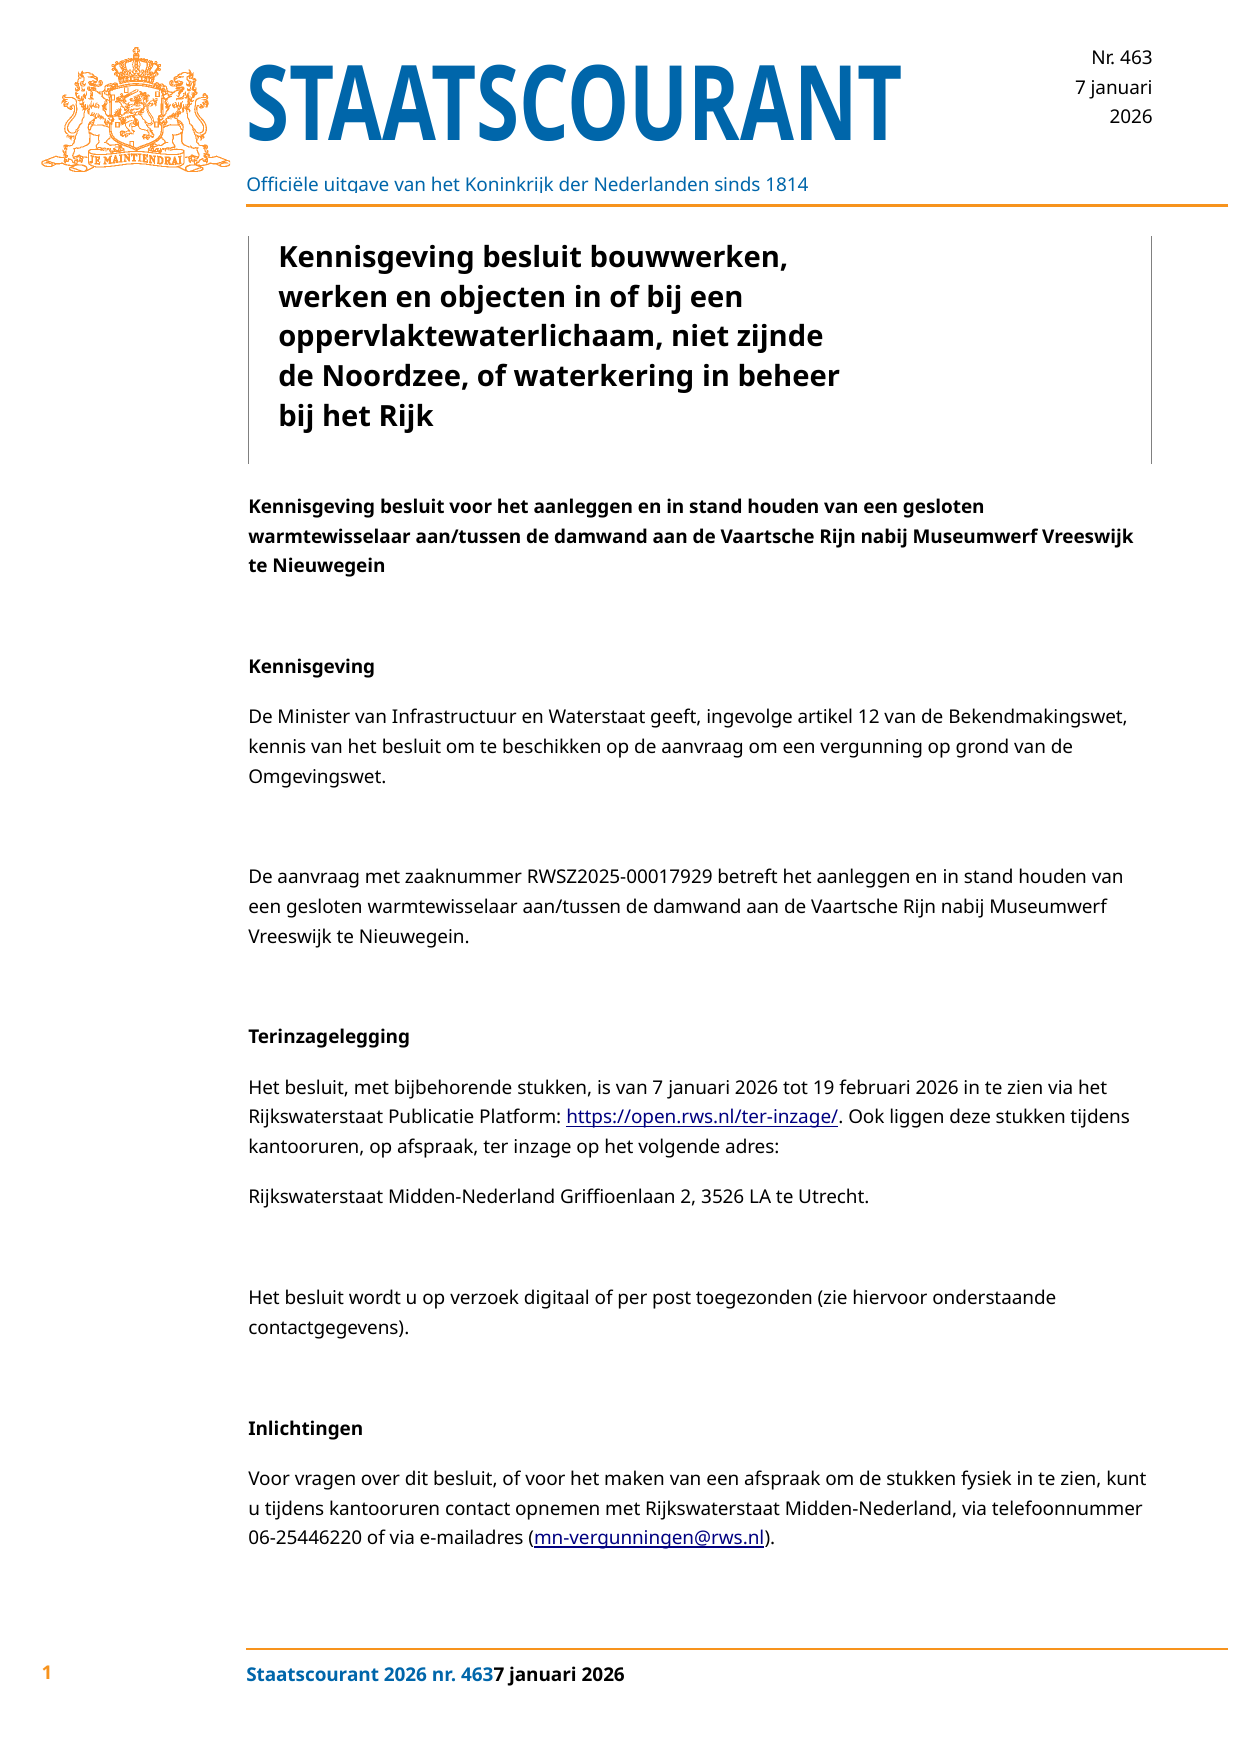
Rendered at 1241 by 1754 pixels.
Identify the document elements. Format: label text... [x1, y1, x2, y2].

table_header [850, 236, 912, 413]
text Voor vragen over dit besluit, of voor het maken van een afspraak om de stukken fysiek in te zien, kunt u tijdens kantooruren contact opnemen met Rijkswaterstaat Midden-Nederland, via telefoonnummer 06-25446220 of via e-mailadres (mn-vergunningen@rws.nl). [248, 1465, 1152, 1550]
table_header Kennisgeving besluit bouwwerken, werken en objecten in of bij een oppervlaktewaterlichaam, niet zijnde de Noordzee, of waterkering in beheer bij het Rijk [249, 236, 850, 464]
table_header [850, 414, 1151, 464]
text Kennisgeving [248, 653, 1152, 679]
text Inlichtingen [248, 1415, 1152, 1441]
table_header [1090, 236, 1151, 413]
picture [41, 47, 231, 172]
text Kennisgeving besluit voor het aanleggen en in stand houden van een gesloten warmtewisselaar aan/tussen de damwand aan de Vaartsche Rijn nabij Museumwerf Vreeswijk te Nieuwegein [248, 493, 1152, 578]
text Het besluit wordt u op verzoek digitaal of per post toegezonden (zie hiervoor onderstaande contactgegevens). [248, 1284, 1152, 1340]
text De Minister van Infrastructuur en Waterstaat geeft, ingevolge artikel 12 van de Bekendmakingswet, kennis van het besluit om te beschikken op de aanvraag om een vergunning op grond van de Omgevingswet. [248, 704, 1152, 789]
text Rijkswaterstaat Midden-Nederland Griffioenlaan 2, 3526 LA te Utrecht. [248, 1184, 1152, 1209]
text De aanvraag met zaaknummer RWSZ2025-00017929 betreft het aanleggen en in stand houden van een gesloten warmtewisselaar aan/tussen de damwand aan de Vaartsche Rijn nabij Museumwerf Vreeswijk te Nieuwegein. [248, 864, 1152, 949]
picture [912, 236, 1090, 414]
text Terinzagelegging [248, 1024, 1152, 1049]
text Het besluit, met bijbehorende stukken, is van 7 januari 2026 tot 19 februari 2026 in te zien via het Rijkswaterstaat Publicatie Platform: https://open.rws.nl/ter-inzage/. Ook liggen deze stukken tijdens kantooruren, op afspraak, ter inzage op het volgende adres: [248, 1074, 1152, 1159]
